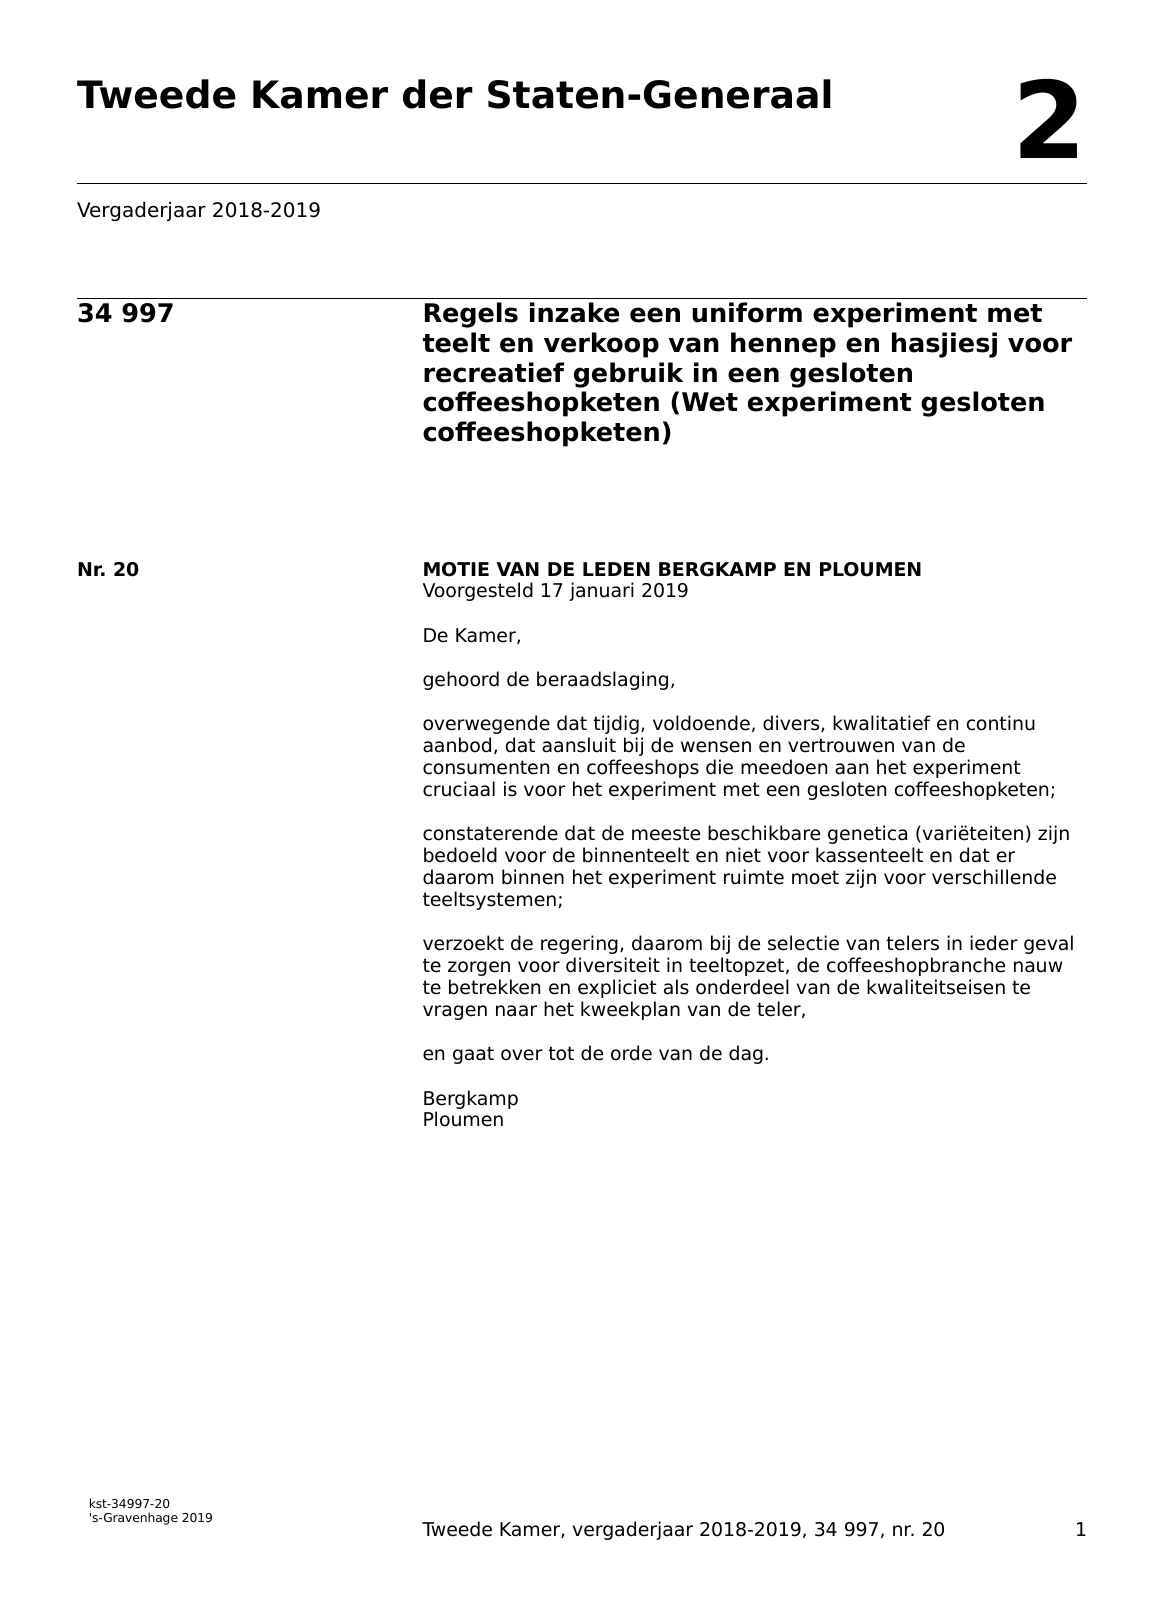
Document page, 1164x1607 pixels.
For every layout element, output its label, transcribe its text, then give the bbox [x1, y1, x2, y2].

text gehoord de beraadslaging, [422, 669, 1087, 691]
text verzoekt de regering, daarom bij de selectie van telers in ieder geval te zorgen voor diversiteit in teeltopzet, de coffeeshopbranche nauw te betrekken en expliciet als onderdeel van de kwaliteitseisen te vragen naar het kweekplan van de teler, [422, 933, 1087, 1021]
table_cell Vergaderjaar 2018-2019 [77, 184, 1087, 298]
table_header 2 [886, 59, 1087, 183]
subtitle 34 997 Regels inzake een uniform experiment met teelt en verkoop van hennep en hasjiesj voor recreatief gebruik in een gesloten coffeeshopketen (Wet experiment gesloten coffeeshopketen) [77, 299, 1087, 447]
text overwegende dat tijdig, voldoende, divers, kwalitatief en continu aanbod, dat aansluit bij de wensen en vertrouwen van de consumenten en coffeeshops die meedoen aan het experiment cruciaal is voor het experiment met een gesloten coffeeshopketen; [422, 713, 1087, 801]
text 's-Gravenhage 2019 [88, 1511, 323, 1525]
text en gaat over tot de orde van de dag. [422, 1043, 1087, 1065]
text kst-34997-20 [88, 1497, 323, 1511]
text constaterende dat de meeste beschikbare genetica (variëteiten) zijn bedoeld voor de binnenteelt en niet voor kassenteelt en dat er daarom binnen het experiment ruimte moet zijn voor verschillende teeltsystemen; [422, 823, 1087, 911]
text Ploumen [422, 1109, 1087, 1131]
subtitle Nr. 20 MOTIE VAN DE LEDEN BERGKAMP EN PLOUMEN [77, 558, 1087, 580]
table_header Tweede Kamer der Staten-Generaal [77, 59, 886, 183]
text Bergkamp [422, 1087, 1087, 1109]
text De Kamer, [422, 624, 1087, 647]
text Voorgesteld 17 januari 2019 [422, 580, 1087, 602]
